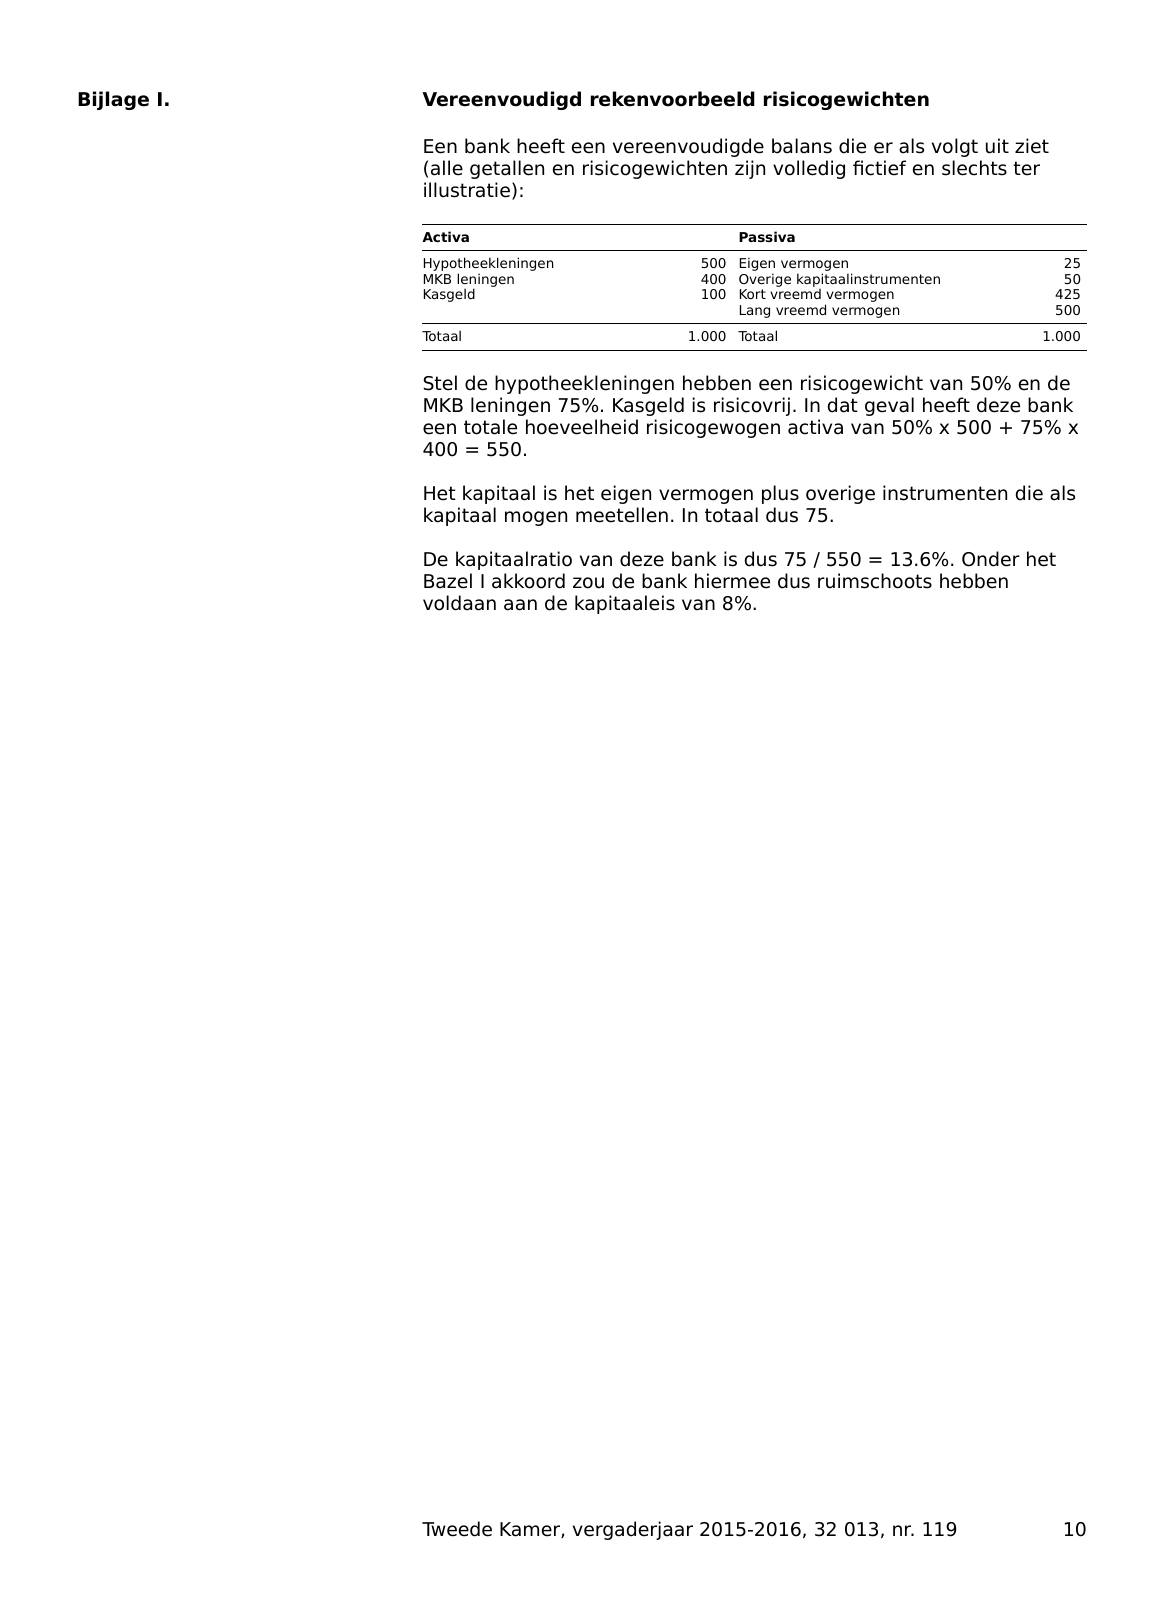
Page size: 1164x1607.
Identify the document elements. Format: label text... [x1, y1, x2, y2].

table_cell MKB leningen [422, 271, 658, 287]
table_cell [422, 303, 658, 323]
table_header [659, 225, 732, 250]
table_cell 425 [1013, 287, 1087, 303]
text Een bank heeft een vereenvoudigde balans die er als volgt uit ziet (alle getallen en risicogewichten zijn volledig fictief en slechts ter illustratie): [422, 136, 1087, 202]
table_cell Hypotheekleningen [422, 251, 658, 271]
subtitle Bijlage I. Vereenvoudigd rekenvoorbeeld risicogewichten [77, 89, 1087, 111]
table_cell 50 [1013, 271, 1087, 287]
table_cell 400 [659, 271, 732, 287]
table_cell [659, 303, 732, 323]
table_header Passiva [732, 225, 1013, 250]
text De kapitaalratio van deze bank is dus 75 / 550 = 13.6%. Onder het Bazel I akkoord zou de bank hiermee dus ruimschoots hebben voldaan aan de kapitaaleis van 8%. [422, 549, 1087, 615]
table_cell Lang vreemd vermogen [732, 303, 1013, 323]
text Het kapitaal is het eigen vermogen plus overige instrumenten die als kapitaal mogen meetellen. In totaal dus 75. [422, 483, 1087, 527]
table_cell Overige kapitaalinstrumenten [732, 271, 1013, 287]
table_header [1013, 225, 1087, 250]
table_cell 100 [659, 287, 732, 303]
table_cell 500 [1013, 303, 1087, 323]
table_cell Totaal [732, 324, 1013, 349]
table_cell 1.000 [1013, 324, 1087, 349]
text Stel de hypotheekleningen hebben een risicogewicht van 50% en de MKB leningen 75%. Kasgeld is risicovrij. In dat geval heeft deze bank een totale hoeveelheid risicogewogen activa van 50% x 500 + 75% x 400 = 550. [422, 373, 1087, 461]
table_cell 25 [1013, 251, 1087, 271]
table_cell Eigen vermogen [732, 251, 1013, 271]
table_cell Kort vreemd vermogen [732, 287, 1013, 303]
table_cell 500 [659, 251, 732, 271]
table_cell Kasgeld [422, 287, 658, 303]
table_cell Totaal [422, 324, 658, 349]
table_cell 1.000 [659, 324, 732, 349]
table_header Activa [422, 225, 658, 250]
